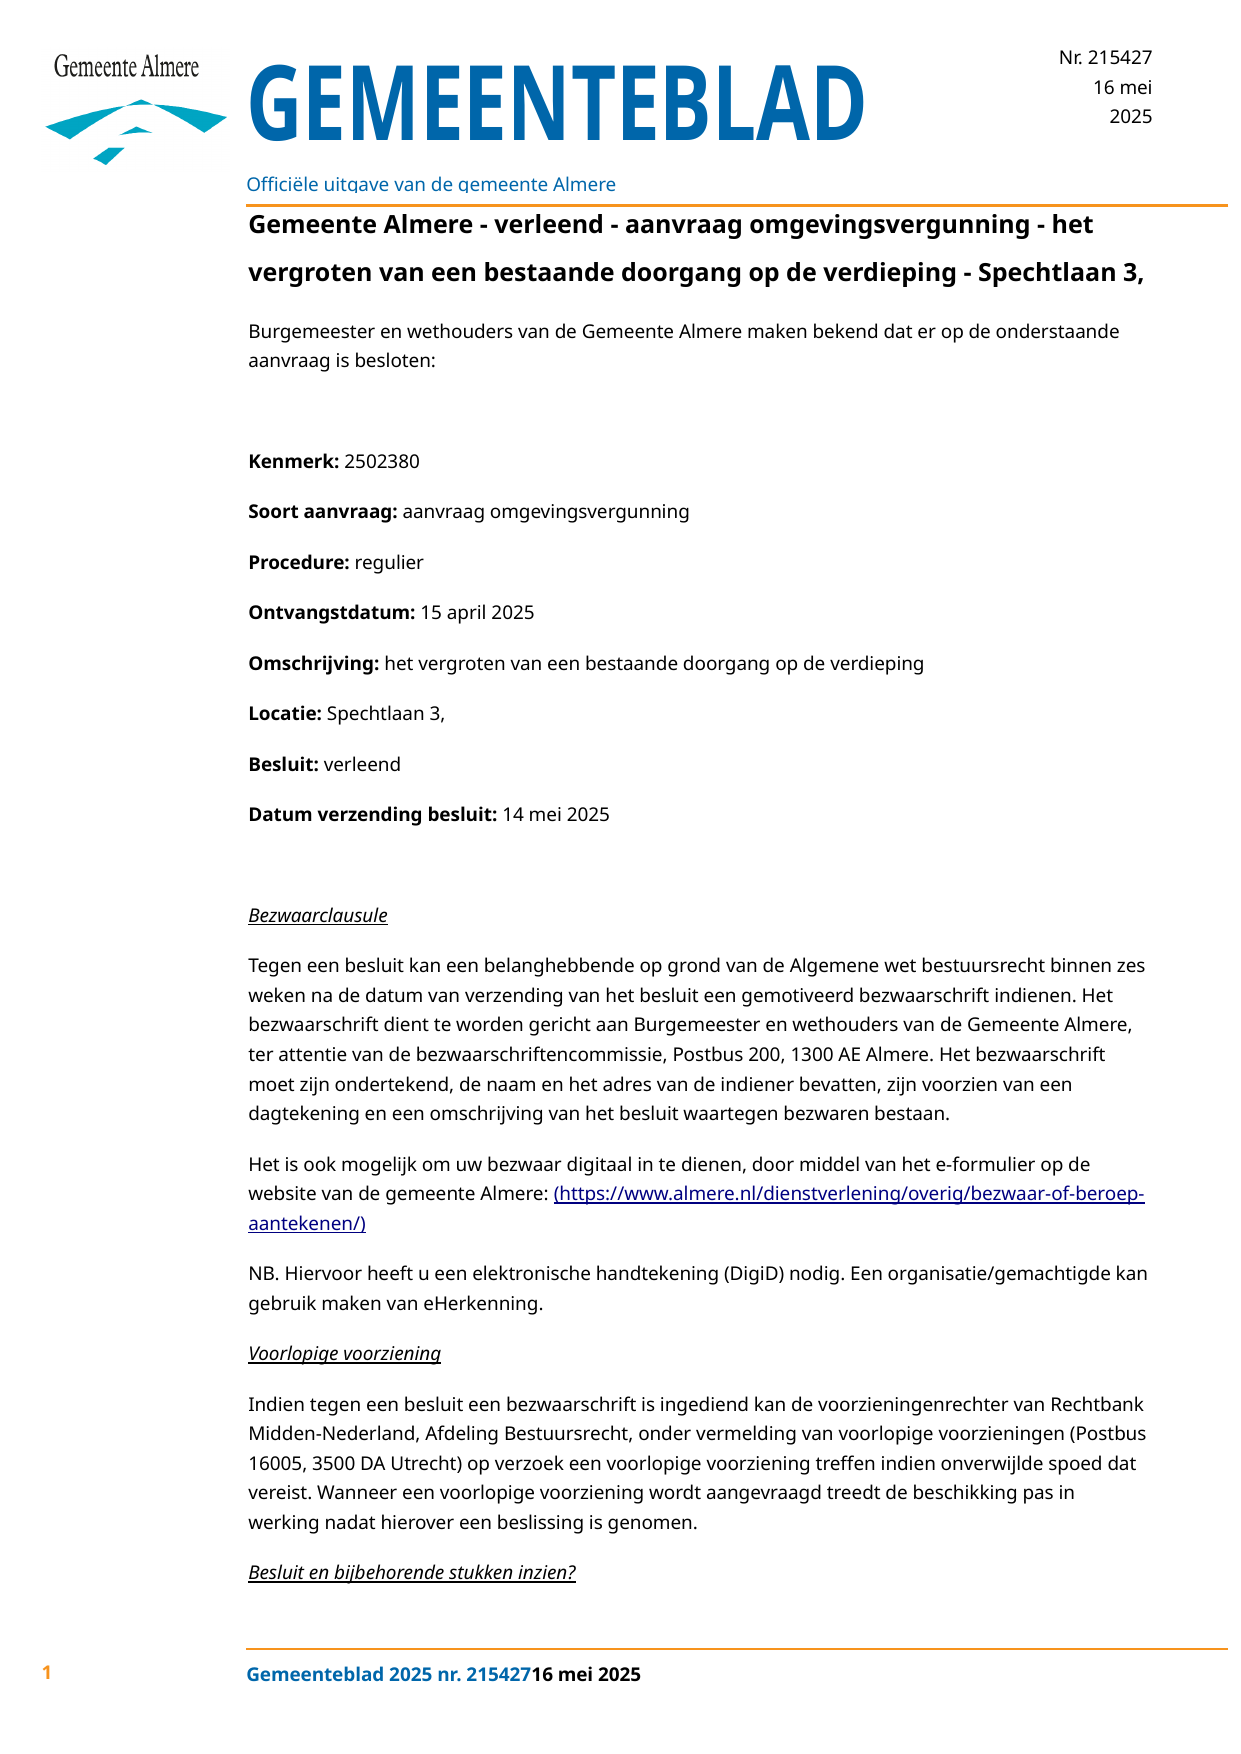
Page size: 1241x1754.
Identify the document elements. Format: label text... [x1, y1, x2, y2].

text Het is ook mogelijk om uw bezwaar digitaal in te dienen, door middel van het e-formulier op de website van de gemeente Almere: (https://www.almere.nl/dienstverlening/overig/bezwaar-of-beroep-aantekenen/) [248, 1151, 1152, 1236]
text NB. Hiervoor heeft u een elektronische handtekening (DigiD) nodig. Een organisatie/gemachtigde kan gebruik maken van eHerkenning. [248, 1260, 1152, 1316]
text Soort aanvraag: aanvraag omgevingsvergunning [248, 499, 1152, 524]
text Indien tegen een besluit een bezwaarschrift is ingediend kan de voorzieningenrechter van Rechtbank Midden-Nederland, Afdeling Bestuursrecht, onder vermelding van voorlopige voorzieningen (Postbus 16005, 3500 DA Utrecht) op verzoek een voorlopige voorziening treffen indien onverwijlde spoed dat vereist. Wanneer een voorlopige voorziening wordt aangevraagd treedt de beschikking pas in werking nadat hierover een beslissing is genomen. [248, 1391, 1152, 1535]
text Locatie: Spechtlaan 3, [248, 700, 1152, 726]
text Burgemeester en wethouders van de Gemeente Almere maken bekend dat er op de onderstaande aanvraag is besloten: [248, 318, 1152, 373]
text Besluit en bijbehorende stukken inzien? [248, 1559, 1152, 1585]
text Omschrijving: het vergroten van een bestaande doorgang op de verdieping [248, 650, 1152, 676]
text Datum verzending besluit: 14 mei 2025 [248, 801, 1152, 827]
text Besluit: verleend [248, 751, 1152, 777]
text Gemeente Almere - verleend - aanvraag omgevingsvergunning - het vergroten van een bestaande doorgang op de verdieping - Spechtlaan 3, [248, 207, 1152, 288]
text Bezwaarclausule [248, 902, 1152, 928]
text Voorlopige voorziening [248, 1340, 1152, 1366]
text Ontvangstdatum: 15 april 2025 [248, 599, 1152, 625]
text Tegen een besluit kan een belanghebbende op grond van de Algemene wet bestuursrecht binnen zes weken na de datum van verzending van het besluit een gemotiveerd bezwaarschrift indienen. Het bezwaarschrift dient te worden gericht aan Burgemeester en wethouders van de Gemeente Almere, ter attentie van de bezwaarschriftencommissie, Postbus 200, 1300 AE Almere. Het bezwaarschrift moet zijn ondertekend, de naam en het adres van de indiener bevatten, zijn voorzien van een dagtekening en een omschrijving van het besluit waartegen bezwaren bestaan. [248, 952, 1152, 1126]
picture [41, 47, 231, 172]
text Kenmerk: 2502380 [248, 448, 1152, 474]
text Procedure: regulier [248, 549, 1152, 575]
